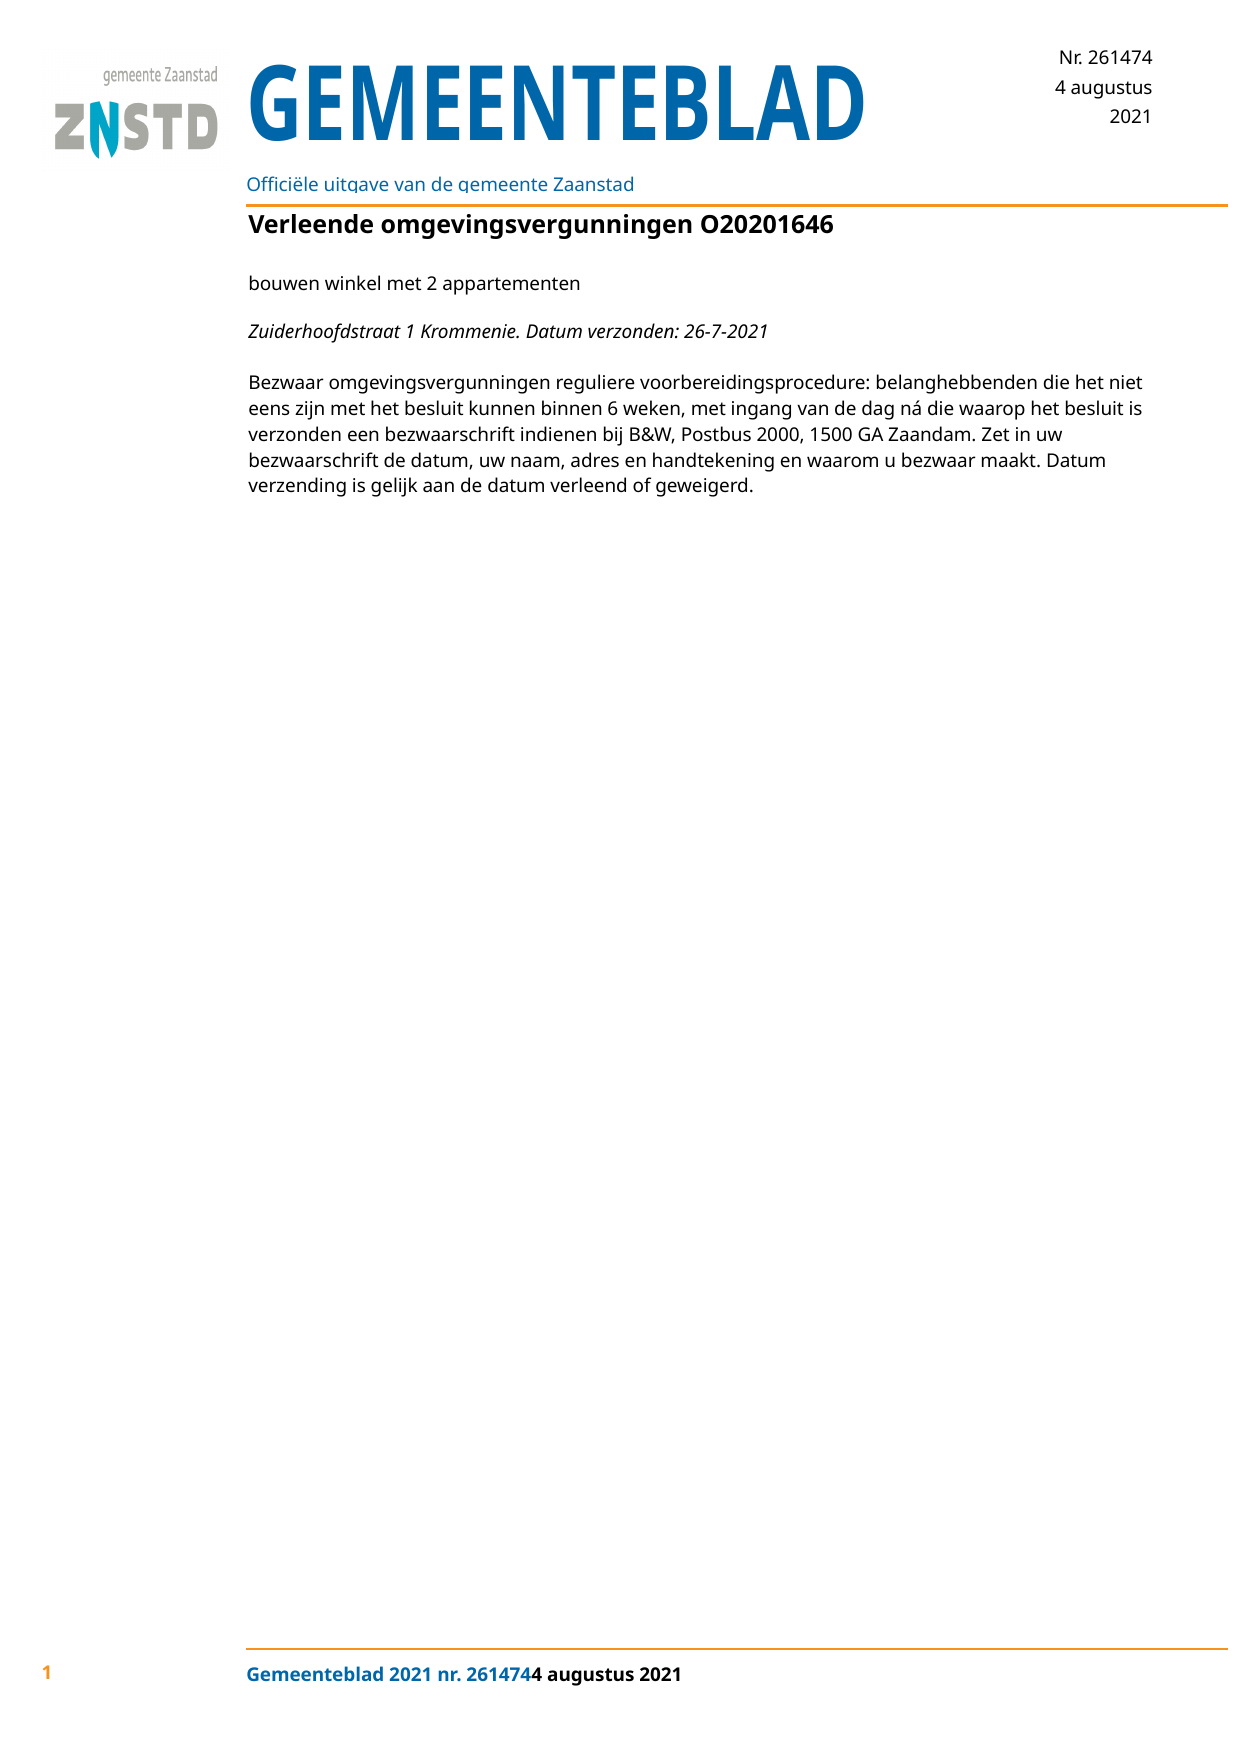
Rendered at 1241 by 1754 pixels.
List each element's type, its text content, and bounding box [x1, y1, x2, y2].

picture [41, 47, 231, 172]
text Zuiderhoofdstraat 1 Krommenie. Datum verzonden: 26-7-2021 [248, 318, 1152, 344]
text Bezwaar omgevingsvergunningen reguliere voorbereidingsprocedure: belanghebbenden die het niet eens zijn met het besluit kunnen binnen 6 weken, met ingang van de dag ná die waarop het besluit is verzonden een bezwaarschrift indienen bij B&W, Postbus 2000, 1500 GA Zaandam. Zet in uw bezwaarschrift de datum, uw naam, adres en handtekening en waarom u bezwaar maakt. Datum verzending is gelijk aan de datum verleend of geweigerd. [248, 369, 1152, 498]
text bouwen winkel met 2 appartementen [248, 270, 1152, 296]
text Verleende omgevingsvergunningen O20201646 [248, 207, 1152, 241]
